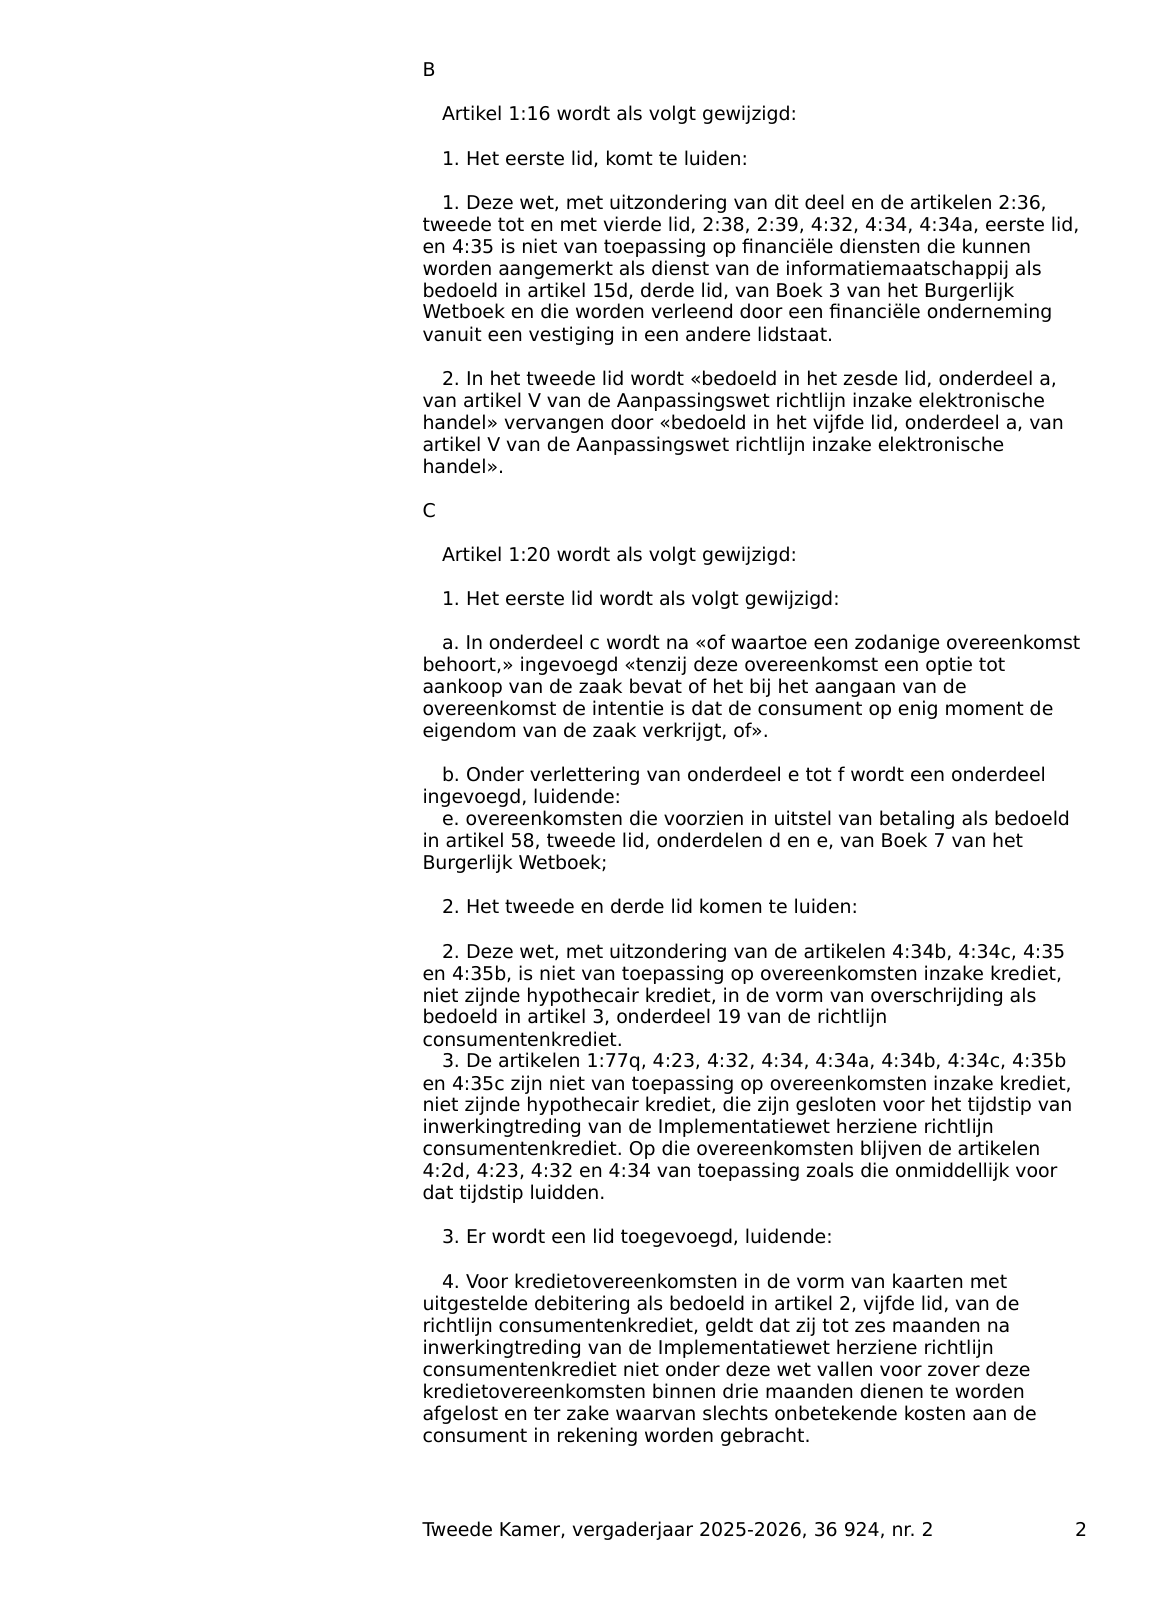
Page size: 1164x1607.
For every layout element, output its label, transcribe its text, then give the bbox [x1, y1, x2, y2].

text 3. De artikelen 1:77q, 4:23, 4:32, 4:34, 4:34a, 4:34b, 4:34c, 4:35b en 4:35c zijn niet van toepassing op overeenkomsten inzake krediet, niet zijnde hypothecair krediet, die zijn gesloten voor het tijdstip van inwerkingtreding van de Implementatiewet herziene richtlijn consumentenkrediet. Op die overeenkomsten blijven de artikelen 4:2d, 4:23, 4:32 en 4:34 van toepassing zoals die onmiddellijk voor dat tijdstip luidden. [422, 1050, 1087, 1204]
text B [422, 59, 1087, 81]
text a. In onderdeel c wordt na «of waartoe een zodanige overeenkomst behoort,» ingevoegd «tenzij deze overeenkomst een optie tot aankoop van de zaak bevat of het bij het aangaan van de overeenkomst de intentie is dat de consument op enig moment de eigendom van de zaak verkrijgt, of». [422, 632, 1087, 742]
text 3. Er wordt een lid toegevoegd, luidende: [422, 1226, 1087, 1248]
text 2. Deze wet, met uitzondering van de artikelen 4:34b, 4:34c, 4:35 en 4:35b, is niet van toepassing op overeenkomsten inzake krediet, niet zijnde hypothecair krediet, in de vorm van overschrijding als bedoeld in artikel 3, onderdeel 19 van de richtlijn consumentenkrediet. [422, 941, 1087, 1050]
text e. overeenkomsten die voorzien in uitstel van betaling als bedoeld in artikel 58, tweede lid, onderdelen d en e, van Boek 7 van het Burgerlijk Wetboek; [422, 808, 1087, 874]
text Artikel 1:20 wordt als volgt gewijzigd: [422, 544, 1087, 566]
text 1. Het eerste lid, komt te luiden: [422, 147, 1087, 169]
text 2. In het tweede lid wordt «bedoeld in het zesde lid, onderdeel a, van artikel V van de Aanpassingswet richtlijn inzake elektronische handel» vervangen door «bedoeld in het vijfde lid, onderdeel a, van artikel V van de Aanpassingswet richtlijn inzake elektronische handel». [422, 368, 1087, 477]
text 1. Deze wet, met uitzondering van dit deel en de artikelen 2:36, tweede tot en met vierde lid, 2:38, 2:39, 4:32, 4:34, 4:34a, eerste lid, en 4:35 is niet van toepassing op financiële diensten die kunnen worden aangemerkt als dienst van de informatiemaatschappij als bedoeld in artikel 15d, derde lid, van Boek 3 van het Burgerlijk Wetboek en die worden verleend door een financiële onderneming vanuit een vestiging in een andere lidstaat. [422, 192, 1087, 345]
text 4. Voor kredietovereenkomsten in de vorm van kaarten met uitgestelde debitering als bedoeld in artikel 2, vijfde lid, van de richtlijn consumentenkrediet, geldt dat zij tot zes maanden na inwerkingtreding van de Implementatiewet herziene richtlijn consumentenkrediet niet onder deze wet vallen voor zover deze kredietovereenkomsten binnen drie maanden dienen te worden afgelost en ter zake waarvan slechts onbetekende kosten aan de consument in rekening worden gebracht. [422, 1271, 1087, 1446]
text 2. Het tweede en derde lid komen te luiden: [422, 896, 1087, 918]
text b. Onder verlettering van onderdeel e tot f wordt een onderdeel ingevoegd, luidende: [422, 764, 1087, 808]
text Artikel 1:16 wordt als volgt gewijzigd: [422, 103, 1087, 125]
text C [422, 500, 1087, 522]
text 1. Het eerste lid wordt als volgt gewijzigd: [422, 588, 1087, 610]
